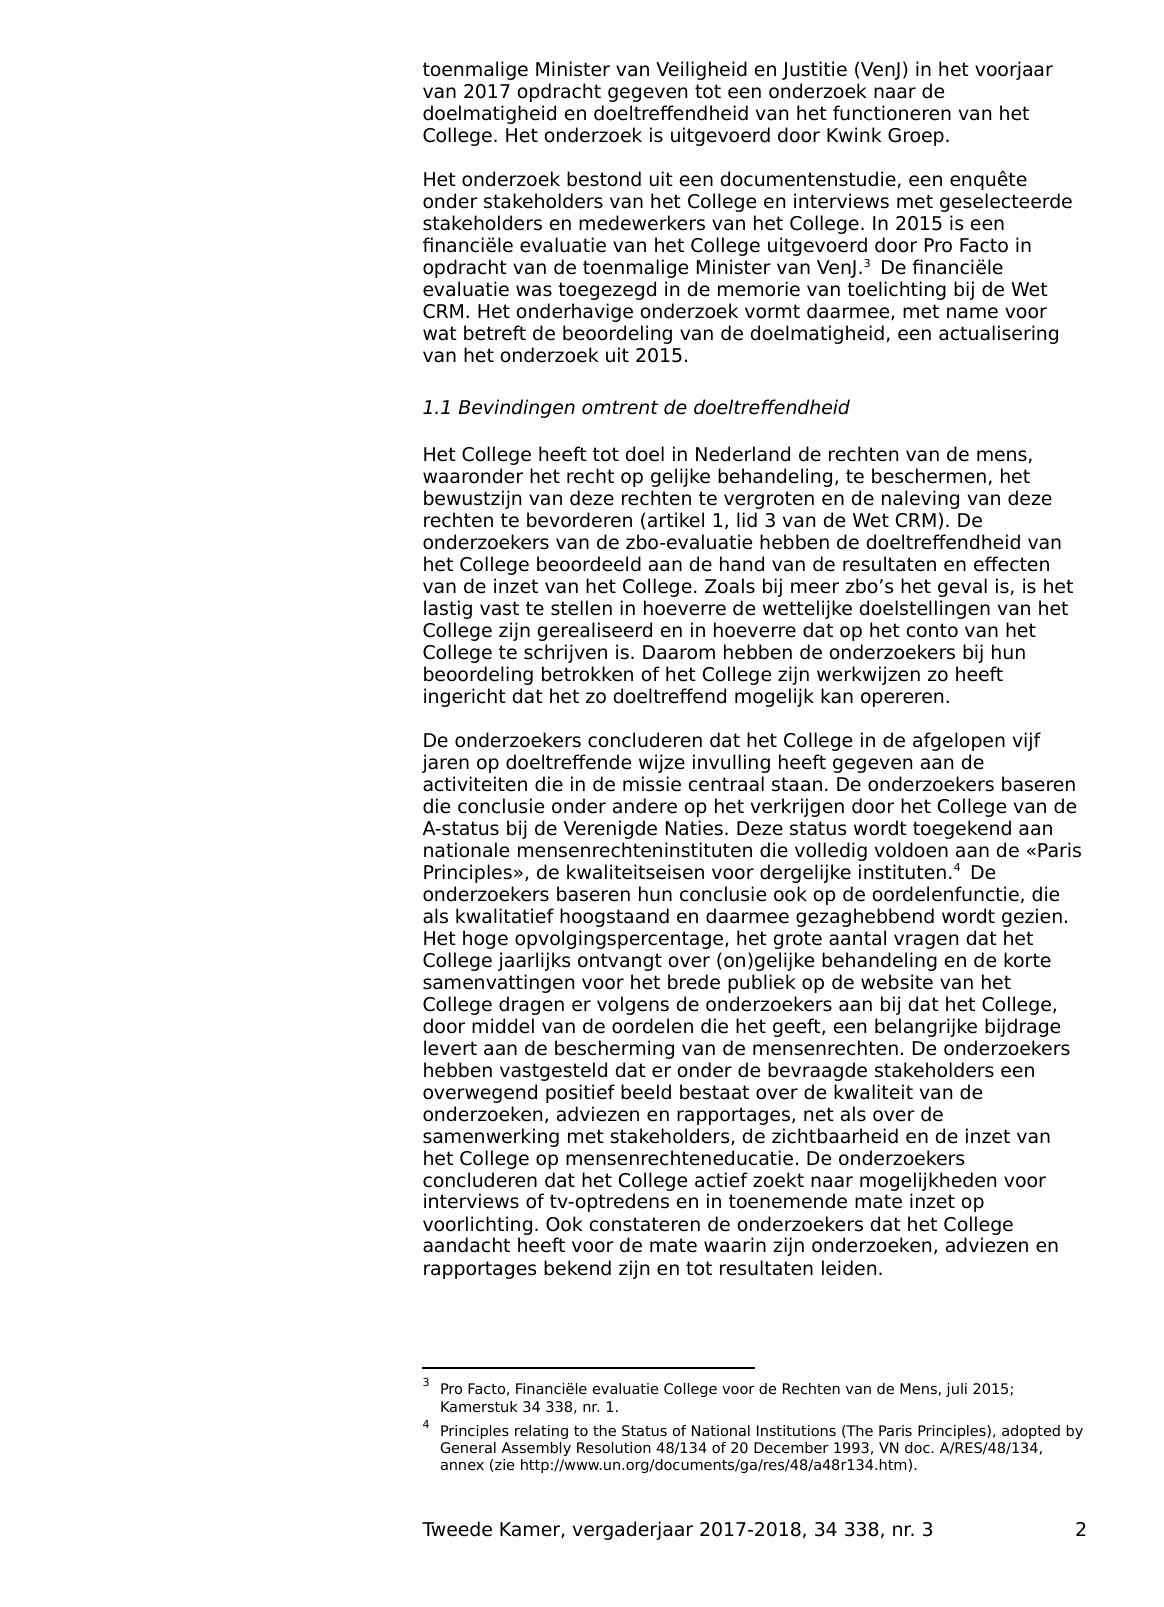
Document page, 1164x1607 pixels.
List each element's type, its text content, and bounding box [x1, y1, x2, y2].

text Principles relating to the Status of National Institutions (The Paris Principles), adopted by General Assembly Resolution 48/134 of 20 December 1993, VN doc. A/RES/48/134, annex (zie http://www.un.org/documents/ga/res/48/a48r134.htm). [422, 1418, 1087, 1474]
text toenmalige Minister van Veiligheid en Justitie (VenJ) in het voorjaar van 2017 opdracht gegeven tot een onderzoek naar de doelmatigheid en doeltreffendheid van het functioneren van het College. Het onderzoek is uitgevoerd door Kwink Groep. [422, 59, 1087, 147]
text Het onderzoek bestond uit een documentenstudie, een enquête onder stakeholders van het College en interviews met geselecteerde stakeholders en medewerkers van het College. In 2015 is een financiële evaluatie van het College uitgevoerd door Pro Facto in opdracht van de toenmalige Minister van VenJ. De financiële evaluatie was toegezegd in de memorie van toelichting bij de Wet CRM. Het onderhavige onderzoek vormt daarmee, met name voor wat betreft de beoordeling van de doelmatigheid, een actualisering van het onderzoek uit 2015. [422, 169, 1087, 367]
subtitle 1.1 Bevindingen omtrent de doeltreffendheid [422, 397, 1087, 419]
text De onderzoekers concluderen dat het College in de afgelopen vijf jaren op doeltreffende wijze invulling heeft gegeven aan de activiteiten die in de missie centraal staan. De onderzoekers baseren die conclusie onder andere op het verkrijgen door het College van de A-status bij de Verenigde Naties. Deze status wordt toegekend aan nationale mensenrechteninstituten die volledig voldoen aan de «Paris Principles», de kwaliteitseisen voor dergelijke instituten. De onderzoekers baseren hun conclusie ook op de oordelenfunctie, die als kwalitatief hoogstaand en daarmee gezaghebbend wordt gezien. Het hoge opvolgingspercentage, het grote aantal vragen dat het College jaarlijks ontvangt over (on)gelijke behandeling en de korte samenvattingen voor het brede publiek op de website van het College dragen er volgens de onderzoekers aan bij dat het College, door middel van de oordelen die het geeft, een belangrijke bijdrage levert aan de bescherming van de mensenrechten. De onderzoekers hebben vastgesteld dat er onder de bevraagde stakeholders een overwegend positief beeld bestaat over de kwaliteit van de onderzoeken, adviezen en rapportages, net als over de samenwerking met stakeholders, de zichtbaarheid en de inzet van het College op mensenrechteneducatie. De onderzoekers concluderen dat het College actief zoekt naar mogelijkheden voor interviews of tv-optredens en in toenemende mate inzet op voorlichting. Ook constateren de onderzoekers dat het College aandacht heeft voor de mate waarin zijn onderzoeken, adviezen en rapportages bekend zijn en tot resultaten leiden. [422, 730, 1087, 1279]
text Het College heeft tot doel in Nederland de rechten van de mens, waaronder het recht op gelijke behandeling, te beschermen, het bewustzijn van deze rechten te vergroten en de naleving van deze rechten te bevorderen (artikel 1, lid 3 van de Wet CRM). De onderzoekers van de zbo-evaluatie hebben de doeltreffendheid van het College beoordeeld aan de hand van de resultaten en effecten van de inzet van het College. Zoals bij meer zbo’s het geval is, is het lastig vast te stellen in hoeverre de wettelijke doelstellingen van het College zijn gerealiseerd en in hoeverre dat op het conto van het College te schrijven is. Daarom hebben de onderzoekers bij hun beoordeling betrokken of het College zijn werkwijzen zo heeft ingericht dat het zo doeltreffend mogelijk kan opereren. [422, 444, 1087, 708]
text Pro Facto, Financiële evaluatie College voor de Rechten van de Mens, juli 2015; Kamerstuk 34 338, nr. 1. [422, 1377, 1087, 1416]
